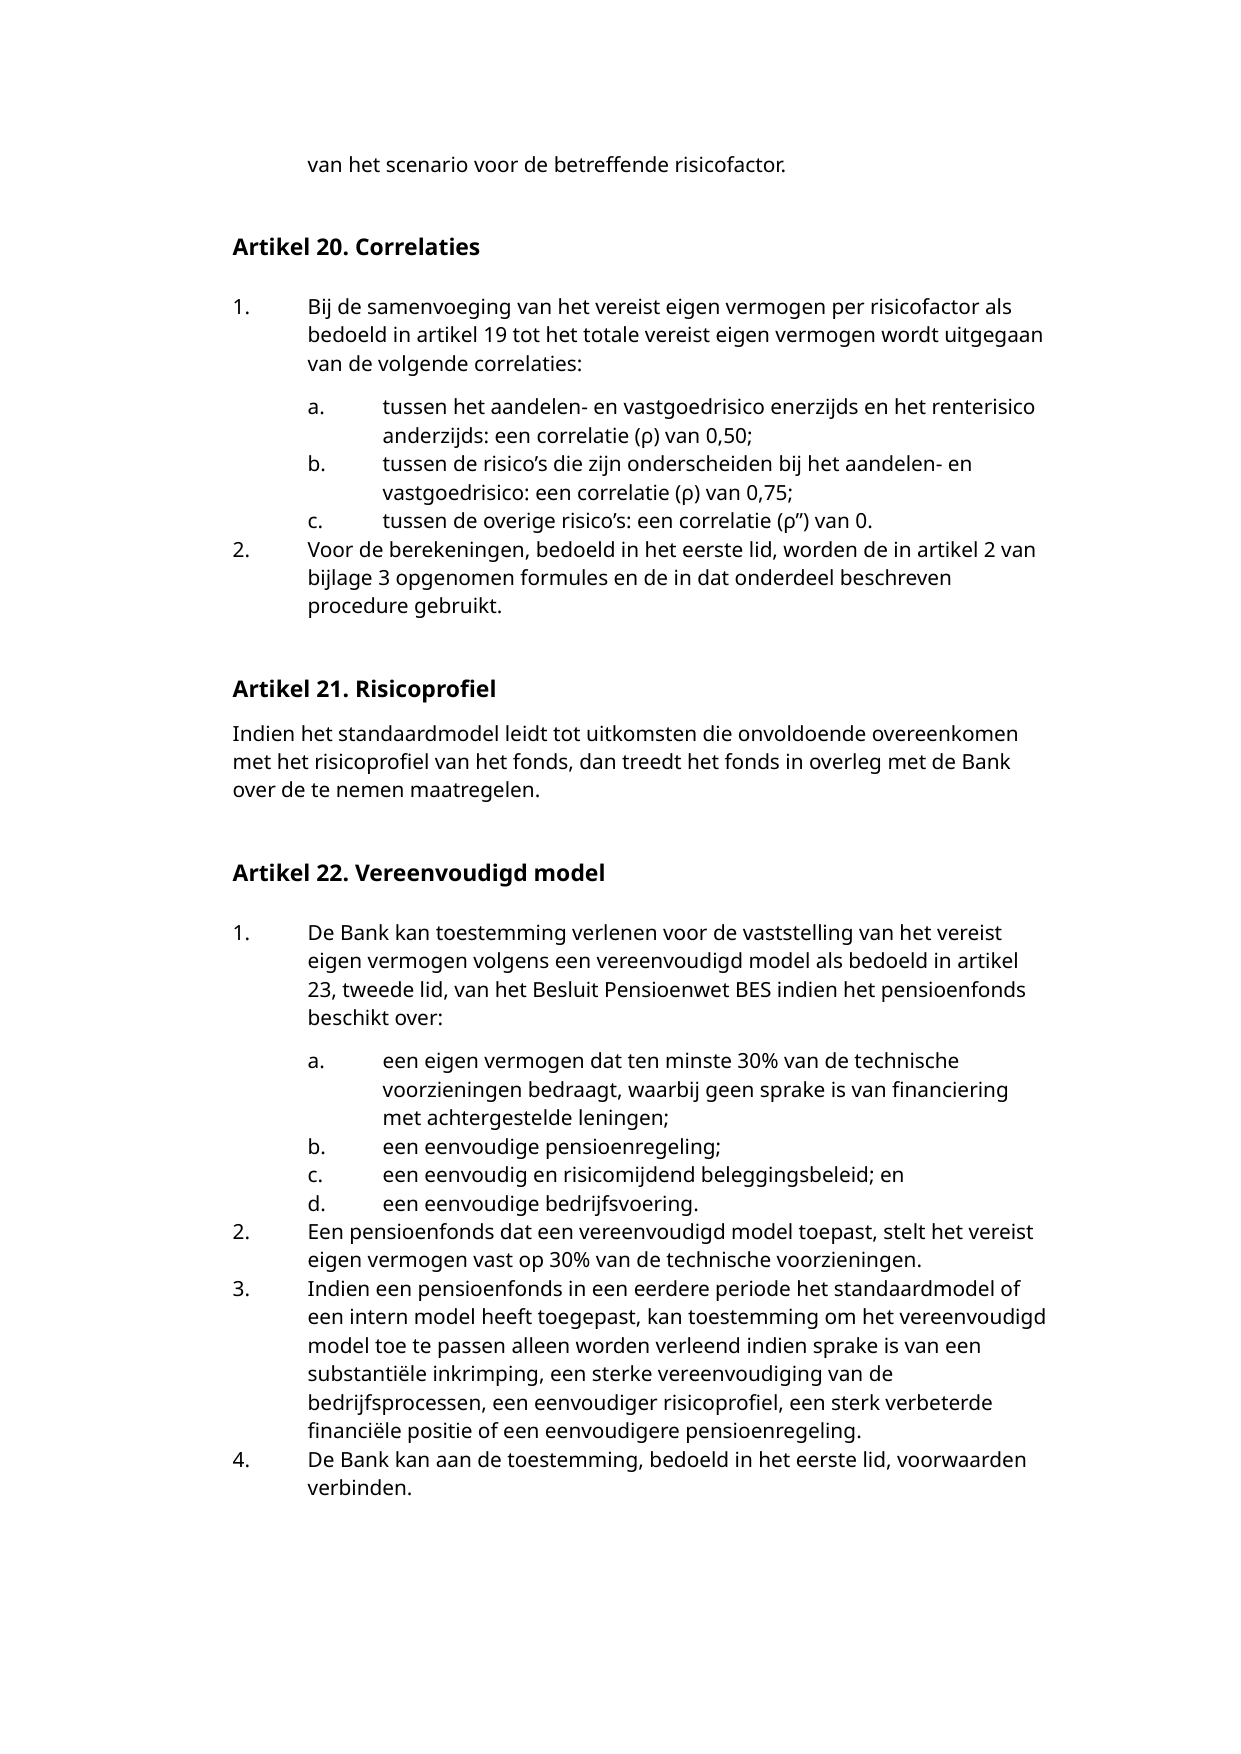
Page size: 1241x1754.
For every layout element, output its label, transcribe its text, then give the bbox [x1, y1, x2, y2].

list tussen het aandelen- en vastgoedrisico enerzijds en het renterisico anderzijds: een correlatie (ρ) van 0,50; [307, 392, 1053, 449]
list een eigen vermogen dat ten minste 30% van de technische voorzieningen bedraagt, waarbij geen sprake is van financiering met achtergestelde leningen; [307, 1047, 1053, 1132]
list Bij de samenvoeging van het vereist eigen vermogen per risicofactor als bedoeld in artikel 19 tot het totale vereist eigen vermogen wordt uitgegaan van de volgende correlaties: [232, 292, 1053, 377]
list een eenvoudige pensioenregeling; [307, 1132, 1053, 1160]
subtitle Artikel 20. Correlaties [232, 231, 1053, 262]
text Indien het standaardmodel leidt tot uitkomsten die onvoldoende overeenkomen met het risicoprofiel van het fonds, dan treedt het fonds in overleg met de Bank over de te nemen maatregelen. [232, 719, 1053, 804]
list een eenvoudige bedrijfsvoering. [307, 1189, 1053, 1217]
subtitle Artikel 21. Risicoprofiel [232, 672, 1053, 704]
list Indien een pensioenfonds in een eerdere periode het standaardmodel of een intern model heeft toegepast, kan toestemming om het vereenvoudigd model toe te passen alleen worden verleend indien sprake is van een substantiële inkrimping, een sterke vereenvoudiging van de bedrijfsprocessen, een eenvoudiger risicoprofiel, een sterk verbeterde financiële positie of een eenvoudigere pensioenregeling. [232, 1274, 1053, 1445]
list een eenvoudig en risicomijdend beleggingsbeleid; en [307, 1160, 1053, 1189]
list tussen de overige risico’s: een correlatie (ρ”) van 0. [307, 506, 1053, 535]
list tussen de risico’s die zijn onderscheiden bij het aandelen- en vastgoedrisico: een correlatie (ρ) van 0,75; [307, 449, 1053, 506]
list Voor de berekeningen, bedoeld in het eerste lid, worden de in artikel 2 van bijlage 3 opgenomen formules en de in dat onderdeel beschreven procedure gebruikt. [232, 535, 1053, 620]
list Een pensioenfonds dat een vereenvoudigd model toepast, stelt het vereist eigen vermogen vast op 30% van de technische voorzieningen. [232, 1217, 1053, 1274]
list van het scenario voor de betreffende risicofactor. [232, 150, 1053, 178]
list De Bank kan toestemming verlenen voor de vaststelling van het vereist eigen vermogen volgens een vereenvoudigd model als bedoeld in artikel 23, tweede lid, van het Besluit Pensioenwet BES indien het pensioenfonds beschikt over: [232, 918, 1053, 1032]
list De Bank kan aan de toestemming, bedoeld in het eerste lid, voorwaarden verbinden. [232, 1445, 1053, 1502]
subtitle Artikel 22. Vereenvoudigd model [232, 857, 1053, 888]
